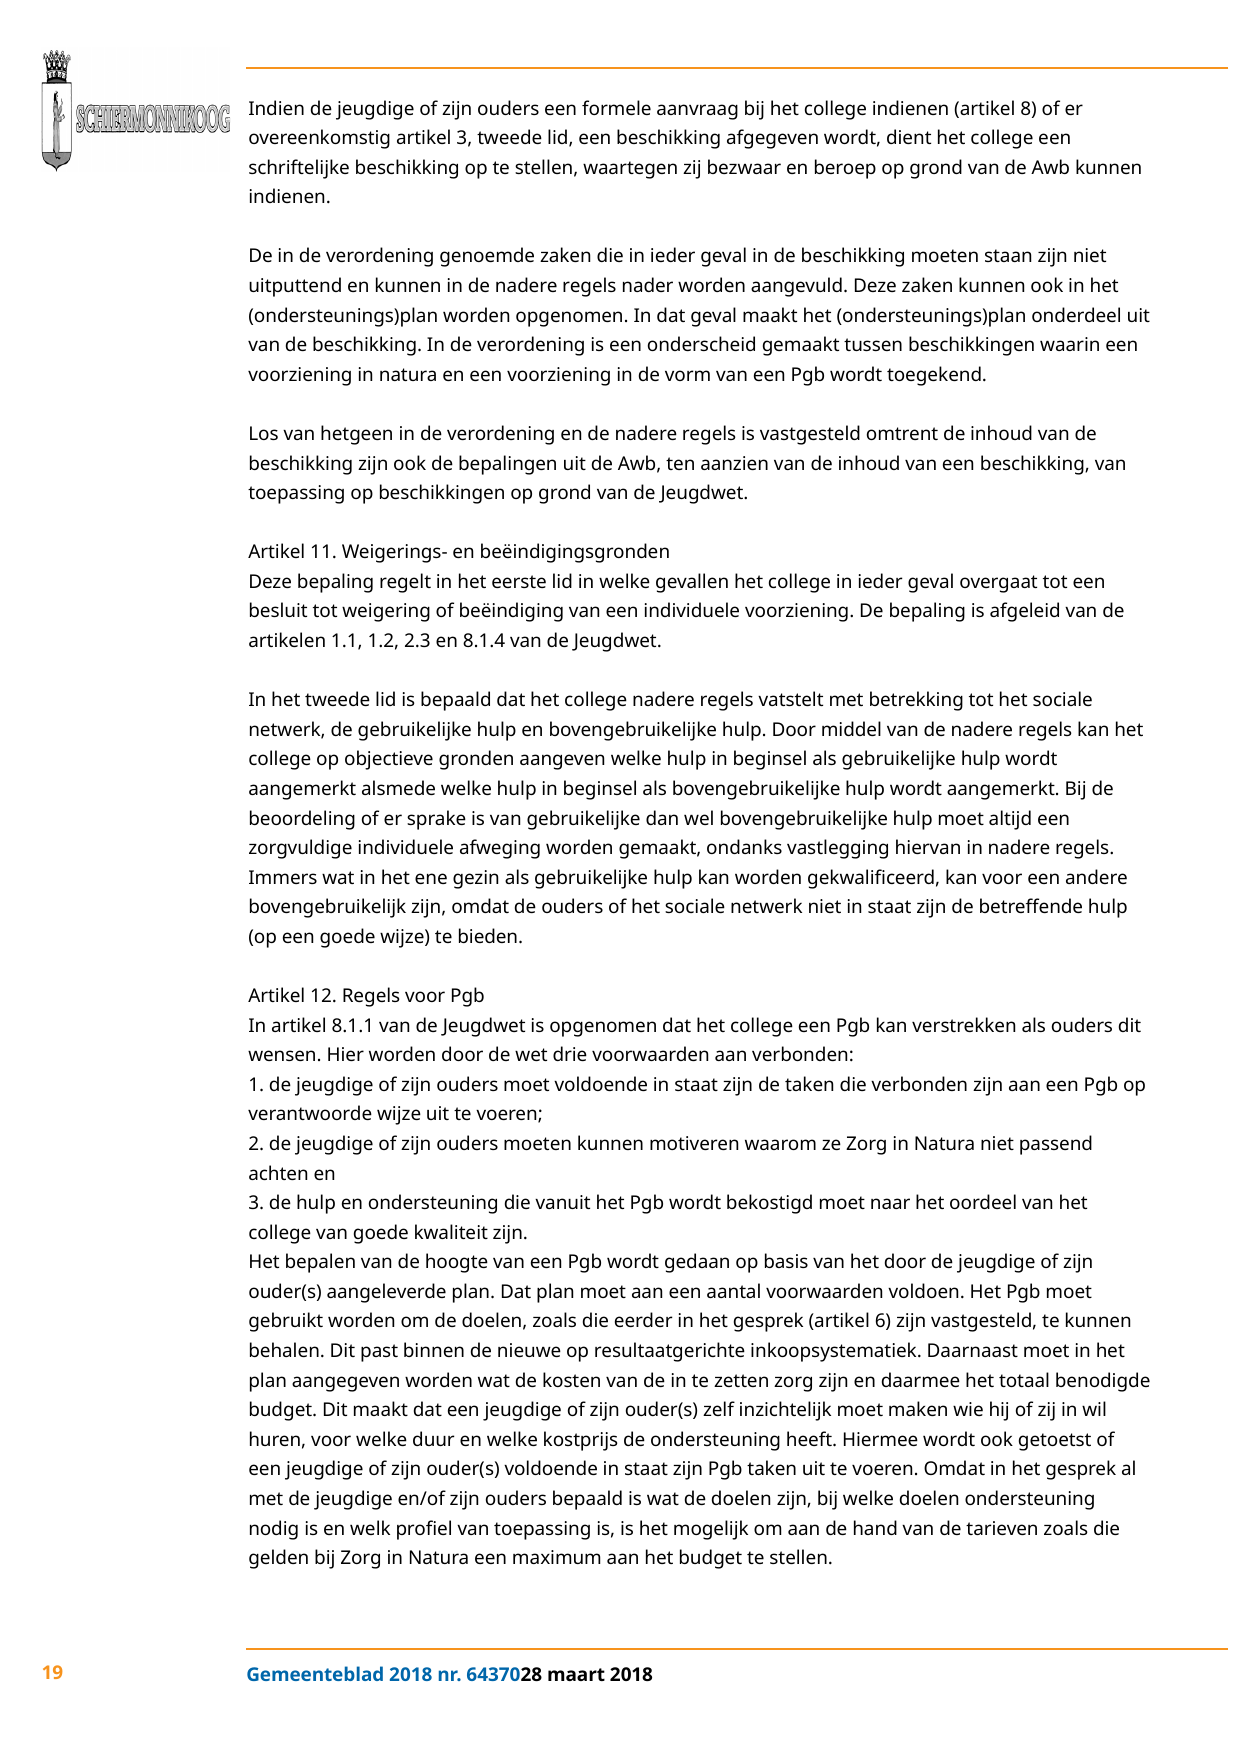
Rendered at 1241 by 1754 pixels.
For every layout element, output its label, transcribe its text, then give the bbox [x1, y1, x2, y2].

text Het bepalen van de hoogte van een Pgb wordt gedaan op basis van het door de jeugdige of zijn ouder(s) aangeleverde plan. Dat plan moet aan een aantal voorwaarden voldoen. Het Pgb moet gebruikt worden om de doelen, zoals die eerder in het gesprek (artikel 6) zijn vastgesteld, te kunnen behalen. Dit past binnen de nieuwe op resultaatgerichte inkoopsystematiek. Daarnaast moet in het plan aangegeven worden wat de kosten van de in te zetten zorg zijn en daarmee het totaal benodigde budget. Dit maakt dat een jeugdige of zijn ouder(s) zelf inzichtelijk moet maken wie hij of zij in wil huren, voor welke duur en welke kostprijs de ondersteuning heeft. Hiermee wordt ook getoetst of een jeugdige of zijn ouder(s) voldoende in staat zijn Pgb taken uit te voeren. Omdat in het gesprek al met de jeugdige en/of zijn ouders bepaald is wat de doelen zijn, bij welke doelen ondersteuning nodig is en welk profiel van toepassing is, is het mogelijk om aan de hand van de tarieven zoals die gelden bij Zorg in Natura een maximum aan het budget te stellen. [248, 1248, 1152, 1570]
text Artikel 11. Weigerings- en beëindigingsgronden [248, 538, 1152, 564]
text Artikel 12. Regels voor Pgb [248, 982, 1152, 1008]
text In artikel 8.1.1 van de Jeugdwet is opgenomen dat het college een Pgb kan verstrekken als ouders dit wensen. Hier worden door de wet drie voorwaarden aan verbonden: [248, 1012, 1152, 1067]
picture [41, 47, 231, 172]
text In het tweede lid is bepaald dat het college nadere regels vatstelt met betrekking tot het sociale netwerk, de gebruikelijke hulp en bovengebruikelijke hulp. Door middel van de nadere regels kan het college op objectieve gronden aangeven welke hulp in beginsel als gebruikelijke hulp wordt aangemerkt alsmede welke hulp in beginsel als bovengebruikelijke hulp wordt aangemerkt. Bij de beoordeling of er sprake is van gebruikelijke dan wel bovengebruikelijke hulp moet altijd een zorgvuldige individuele afweging worden gemaakt, ondanks vastlegging hiervan in nadere regels. Immers wat in het ene gezin als gebruikelijke hulp kan worden gekwalificeerd, kan voor een andere bovengebruikelijk zijn, omdat de ouders of het sociale netwerk niet in staat zijn de betreffende hulp (op een goede wijze) te bieden. [248, 686, 1152, 949]
text Indien de jeugdige of zijn ouders een formele aanvraag bij het college indienen (artikel 8) of er overeenkomstig artikel 3, tweede lid, een beschikking afgegeven wordt, dient het college een schriftelijke beschikking op te stellen, waartegen zij bezwaar en beroep op grond van de Awb kunnen indienen. [248, 95, 1152, 209]
text Los van hetgeen in de verordening en de nadere regels is vastgesteld omtrent de inhoud van de beschikking zijn ook de bepalingen uit de Awb, ten aanzien van de inhoud van een beschikking, van toepassing op beschikkingen op grond van de Jeugdwet. [248, 420, 1152, 505]
text De in de verordening genoemde zaken die in ieder geval in de beschikking moeten staan zijn niet uitputtend en kunnen in de nadere regels nader worden aangevuld. Deze zaken kunnen ook in het (ondersteunings)plan worden opgenomen. In dat geval maakt het (ondersteunings)plan onderdeel uit van de beschikking. In de verordening is een onderscheid gemaakt tussen beschikkingen waarin een voorziening in natura en een voorziening in de vorm van een Pgb wordt toegekend. [248, 243, 1152, 387]
text 3. de hulp en ondersteuning die vanuit het Pgb wordt bekostigd moet naar het oordeel van het college van goede kwaliteit zijn. [248, 1189, 1152, 1245]
text Deze bepaling regelt in het eerste lid in welke gevallen het college in ieder geval overgaat tot een besluit tot weigering of beëindiging van een individuele voorziening. De bepaling is afgeleid van de artikelen 1.1, 1.2, 2.3 en 8.1.4 van de Jeugdwet. [248, 568, 1152, 653]
text 2. de jeugdige of zijn ouders moeten kunnen motiveren waarom ze Zorg in Natura niet passend achten en [248, 1130, 1152, 1186]
text 1. de jeugdige of zijn ouders moet voldoende in staat zijn de taken die verbonden zijn aan een Pgb op verantwoorde wijze uit te voeren; [248, 1071, 1152, 1126]
